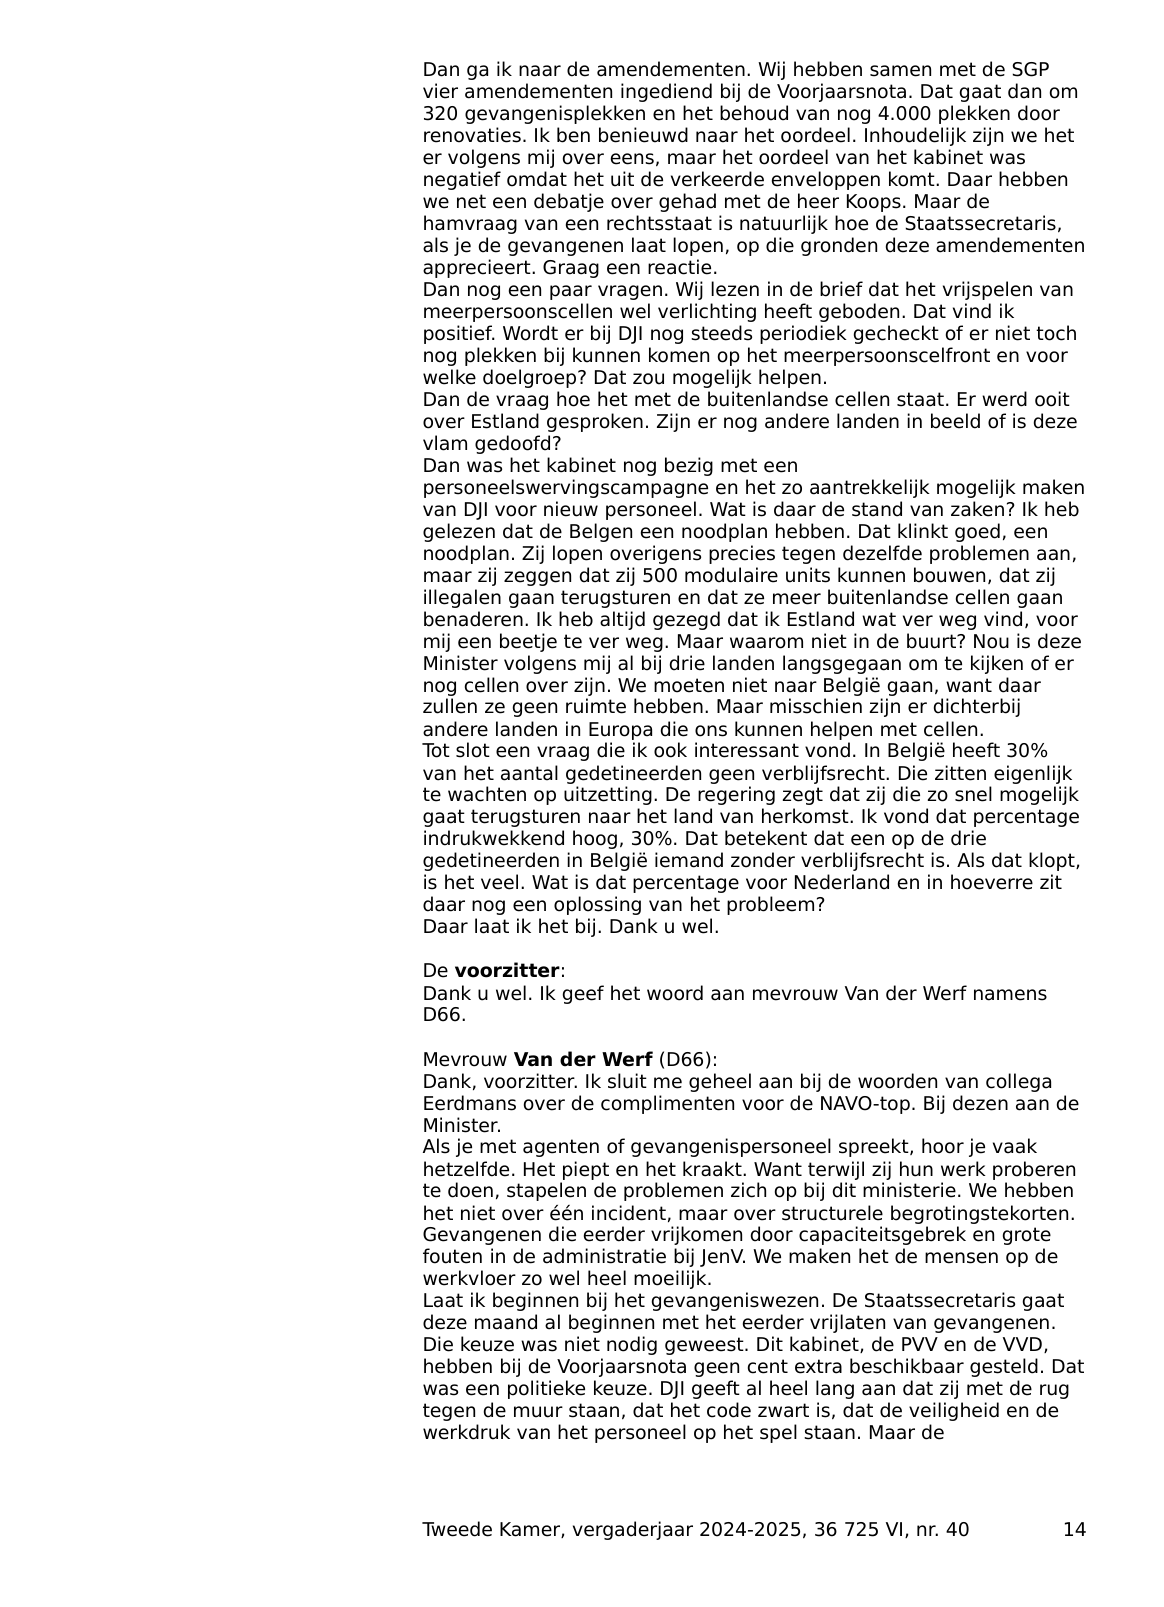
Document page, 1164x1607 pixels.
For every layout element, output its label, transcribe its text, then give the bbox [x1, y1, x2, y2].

text Mevrouw Van der Werf (D66): [422, 1048, 1087, 1071]
text Laat ik beginnen bij het gevangeniswezen. De Staatssecretaris gaat deze maand al beginnen met het eerder vrijlaten van gevangenen. Die keuze was niet nodig geweest. Dit kabinet, de PVV en de VVD, hebben bij de Voorjaarsnota geen cent extra beschikbaar gesteld. Dat was een politieke keuze. DJI geeft al heel lang aan dat zij met de rug tegen de muur staan, dat het code zwart is, dat de veiligheid en de werkdruk van het personeel op het spel staan. Maar de [422, 1290, 1087, 1444]
text Dan was het kabinet nog bezig met een personeelswervingscampagne en het zo aantrekkelijk mogelijk maken van DJI voor nieuw personeel. Wat is daar de stand van zaken? Ik heb gelezen dat de Belgen een noodplan hebben. Dat klinkt goed, een noodplan. Zij lopen overigens precies tegen dezelfde problemen aan, maar zij zeggen dat zij 500 modulaire units kunnen bouwen, dat zij illegalen gaan terugsturen en dat ze meer buitenlandse cellen gaan benaderen. Ik heb altijd gezegd dat ik Estland wat ver weg vind, voor mij een beetje te ver weg. Maar waarom niet in de buurt? Nou is deze Minister volgens mij al bij drie landen langsgegaan om te kijken of er nog cellen over zijn. We moeten niet naar België gaan, want daar zullen ze geen ruimte hebben. Maar misschien zijn er dichterbij andere landen in Europa die ons kunnen helpen met cellen. [422, 455, 1087, 740]
text Tot slot een vraag die ik ook interessant vond. In België heeft 30% van het aantal gedetineerden geen verblijfsrecht. Die zitten eigenlijk te wachten op uitzetting. De regering zegt dat zij die zo snel mogelijk gaat terugsturen naar het land van herkomst. Ik vond dat percentage indrukwekkend hoog, 30%. Dat betekent dat een op de drie gedetineerden in België iemand zonder verblijfsrecht is. Als dat klopt, is het veel. Wat is dat percentage voor Nederland en in hoeverre zit daar nog een oplossing van het probleem? [422, 740, 1087, 916]
text Dan de vraag hoe het met de buitenlandse cellen staat. Er werd ooit over Estland gesproken. Zijn er nog andere landen in beeld of is deze vlam gedoofd? [422, 389, 1087, 455]
text De voorzitter: [422, 960, 1087, 982]
text Dan nog een paar vragen. Wij lezen in de brief dat het vrijspelen van meerpersoonscellen wel verlichting heeft geboden. Dat vind ik positief. Wordt er bij DJI nog steeds periodiek gecheckt of er niet toch nog plekken bij kunnen komen op het meerpersoonscelfront en voor welke doelgroep? Dat zou mogelijk helpen. [422, 279, 1087, 389]
text Als je met agenten of gevangenispersoneel spreekt, hoor je vaak hetzelfde. Het piept en het kraakt. Want terwijl zij hun werk proberen te doen, stapelen de problemen zich op bij dit ministerie. We hebben het niet over één incident, maar over structurele begrotingstekorten. Gevangenen die eerder vrijkomen door capaciteitsgebrek en grote fouten in de administratie bij JenV. We maken het de mensen op de werkvloer zo wel heel moeilijk. [422, 1136, 1087, 1290]
text Dank, voorzitter. Ik sluit me geheel aan bij de woorden van collega Eerdmans over de complimenten voor de NAVO-top. Bij dezen aan de Minister. [422, 1071, 1087, 1136]
text Dan ga ik naar de amendementen. Wij hebben samen met de SGP vier amendementen ingediend bij de Voorjaarsnota. Dat gaat dan om 320 gevangenisplekken en het behoud van nog 4.000 plekken door renovaties. Ik ben benieuwd naar het oordeel. Inhoudelijk zijn we het er volgens mij over eens, maar het oordeel van het kabinet was negatief omdat het uit de verkeerde enveloppen komt. Daar hebben we net een debatje over gehad met de heer Koops. Maar de hamvraag van een rechtsstaat is natuurlijk hoe de Staatssecretaris, als je de gevangenen laat lopen, op die gronden deze amendementen apprecieert. Graag een reactie. [422, 59, 1087, 279]
text Daar laat ik het bij. Dank u wel. [422, 916, 1087, 938]
text Dank u wel. Ik geef het woord aan mevrouw Van der Werf namens D66. [422, 982, 1087, 1026]
